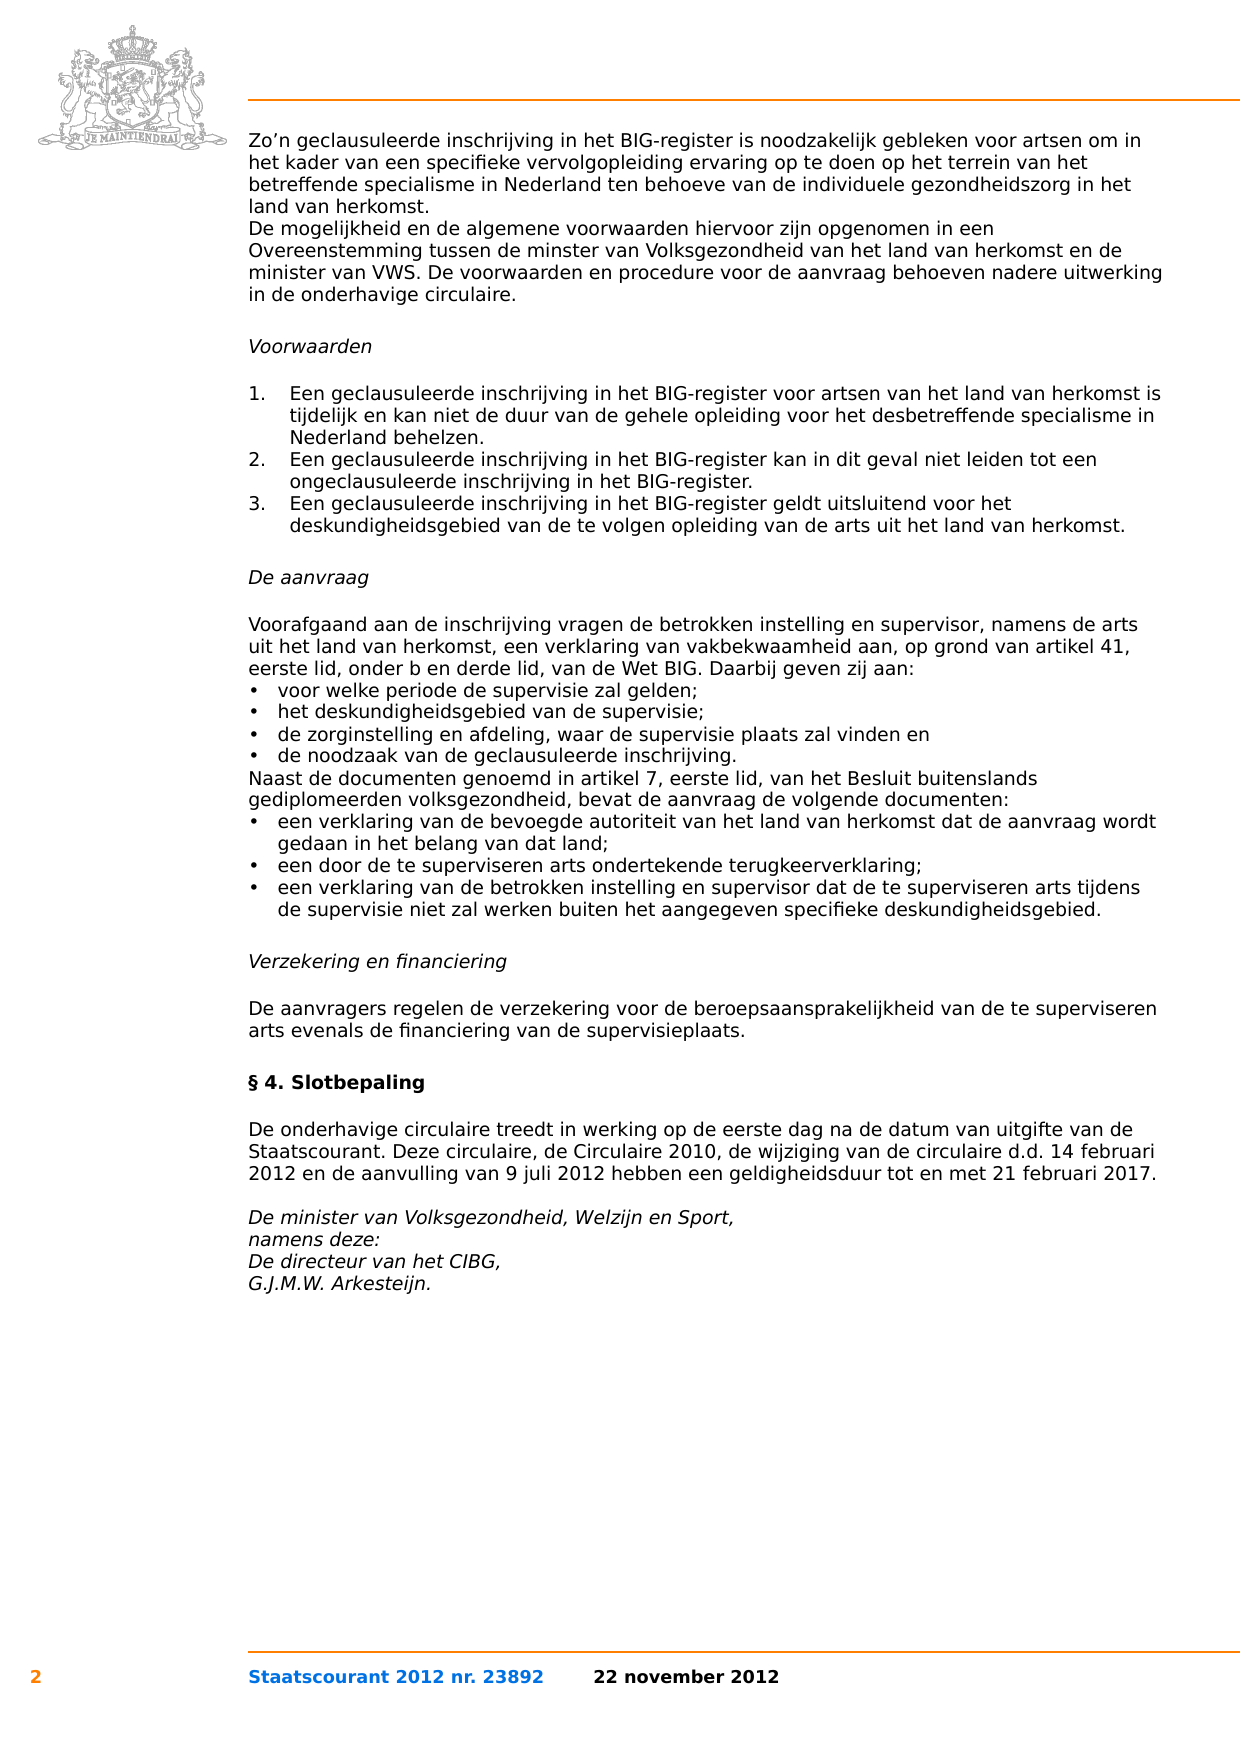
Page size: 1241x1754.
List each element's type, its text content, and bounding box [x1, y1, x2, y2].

text De minister van Volksgezondheid, Welzijn en Sport, namens deze: De directeur van het CIBG, G.J.M.W. Arkesteijn. [248, 1207, 1163, 1295]
text Voorafgaand aan de inschrijving vragen de betrokken instelling en supervisor, namens de arts uit het land van herkomst, een verklaring van vakbekwaamheid aan, op grond van artikel 41, eerste lid, onder b en derde lid, van de Wet BIG. Daarbij geven zij aan: [248, 613, 1163, 679]
text • het deskundigheidsgebied van de supervisie; [248, 701, 1163, 723]
text • de zorginstelling en afdeling, waar de supervisie plaats zal vinden en [248, 723, 1163, 745]
text 1. Een geclausuleerde inschrijving in het BIG-register voor artsen van het land van herkomst is tijdelijk en kan niet de duur van de gehele opleiding voor het desbetreffende specialisme in Nederland behelzen. [248, 383, 1163, 449]
text • voor welke periode de supervisie zal gelden; [248, 679, 1163, 701]
text 3. Een geclausuleerde inschrijving in het BIG-register geldt uitsluitend voor het deskundigheidsgebied van de te volgen opleiding van de arts uit het land van herkomst. [248, 493, 1163, 537]
picture [38, 25, 227, 150]
subtitle Voorwaarden [248, 336, 1163, 358]
text De onderhavige circulaire treedt in werking op de eerste dag na de datum van uitgifte van de Staatscourant. Deze circulaire, de Circulaire 2010, de wijziging van de circulaire d.d. 14 februari 2012 en de aanvulling van 9 juli 2012 hebben een geldigheidsduur tot en met 21 februari 2017. [248, 1119, 1163, 1185]
subtitle Verzekering en financiering [248, 951, 1163, 973]
text • een verklaring van de betrokken instelling en supervisor dat de te superviseren arts tijdens de supervisie niet zal werken buiten het aangegeven specifieke deskundigheidsgebied. [248, 877, 1163, 921]
text Naast de documenten genoemd in artikel 7, eerste lid, van het Besluit buitenslands gediplomeerden volksgezondheid, bevat de aanvraag de volgende documenten: [248, 767, 1163, 811]
text De mogelijkheid en de algemene voorwaarden hiervoor zijn opgenomen in een Overeenstemming tussen de minster van Volksgezondheid van het land van herkomst en de minister van VWS. De voorwaarden en procedure voor de aanvraag behoeven nadere uitwerking in de onderhavige circulaire. [248, 218, 1163, 306]
text • een verklaring van de bevoegde autoriteit van het land van herkomst dat de aanvraag wordt gedaan in het belang van dat land; [248, 811, 1163, 855]
subtitle § 4. Slotbepaling [248, 1072, 1163, 1094]
text • een door de te superviseren arts ondertekende terugkeerverklaring; [248, 855, 1163, 877]
text Zo’n geclausuleerde inschrijving in het BIG-register is noodzakelijk gebleken voor artsen om in het kader van een specifieke vervolgopleiding ervaring op te doen op het terrein van het betreffende specialisme in Nederland ten behoeve van de individuele gezondheidszorg in het land van herkomst. [248, 130, 1163, 218]
subtitle De aanvraag [248, 567, 1163, 588]
text 2. Een geclausuleerde inschrijving in het BIG-register kan in dit geval niet leiden tot een ongeclausuleerde inschrijving in het BIG-register. [248, 449, 1163, 493]
text • de noodzaak van de geclausuleerde inschrijving. [248, 745, 1163, 767]
text De aanvragers regelen de verzekering voor de beroepsaansprakelijkheid van de te superviseren arts evenals de financiering van de supervisieplaats. [248, 998, 1163, 1042]
